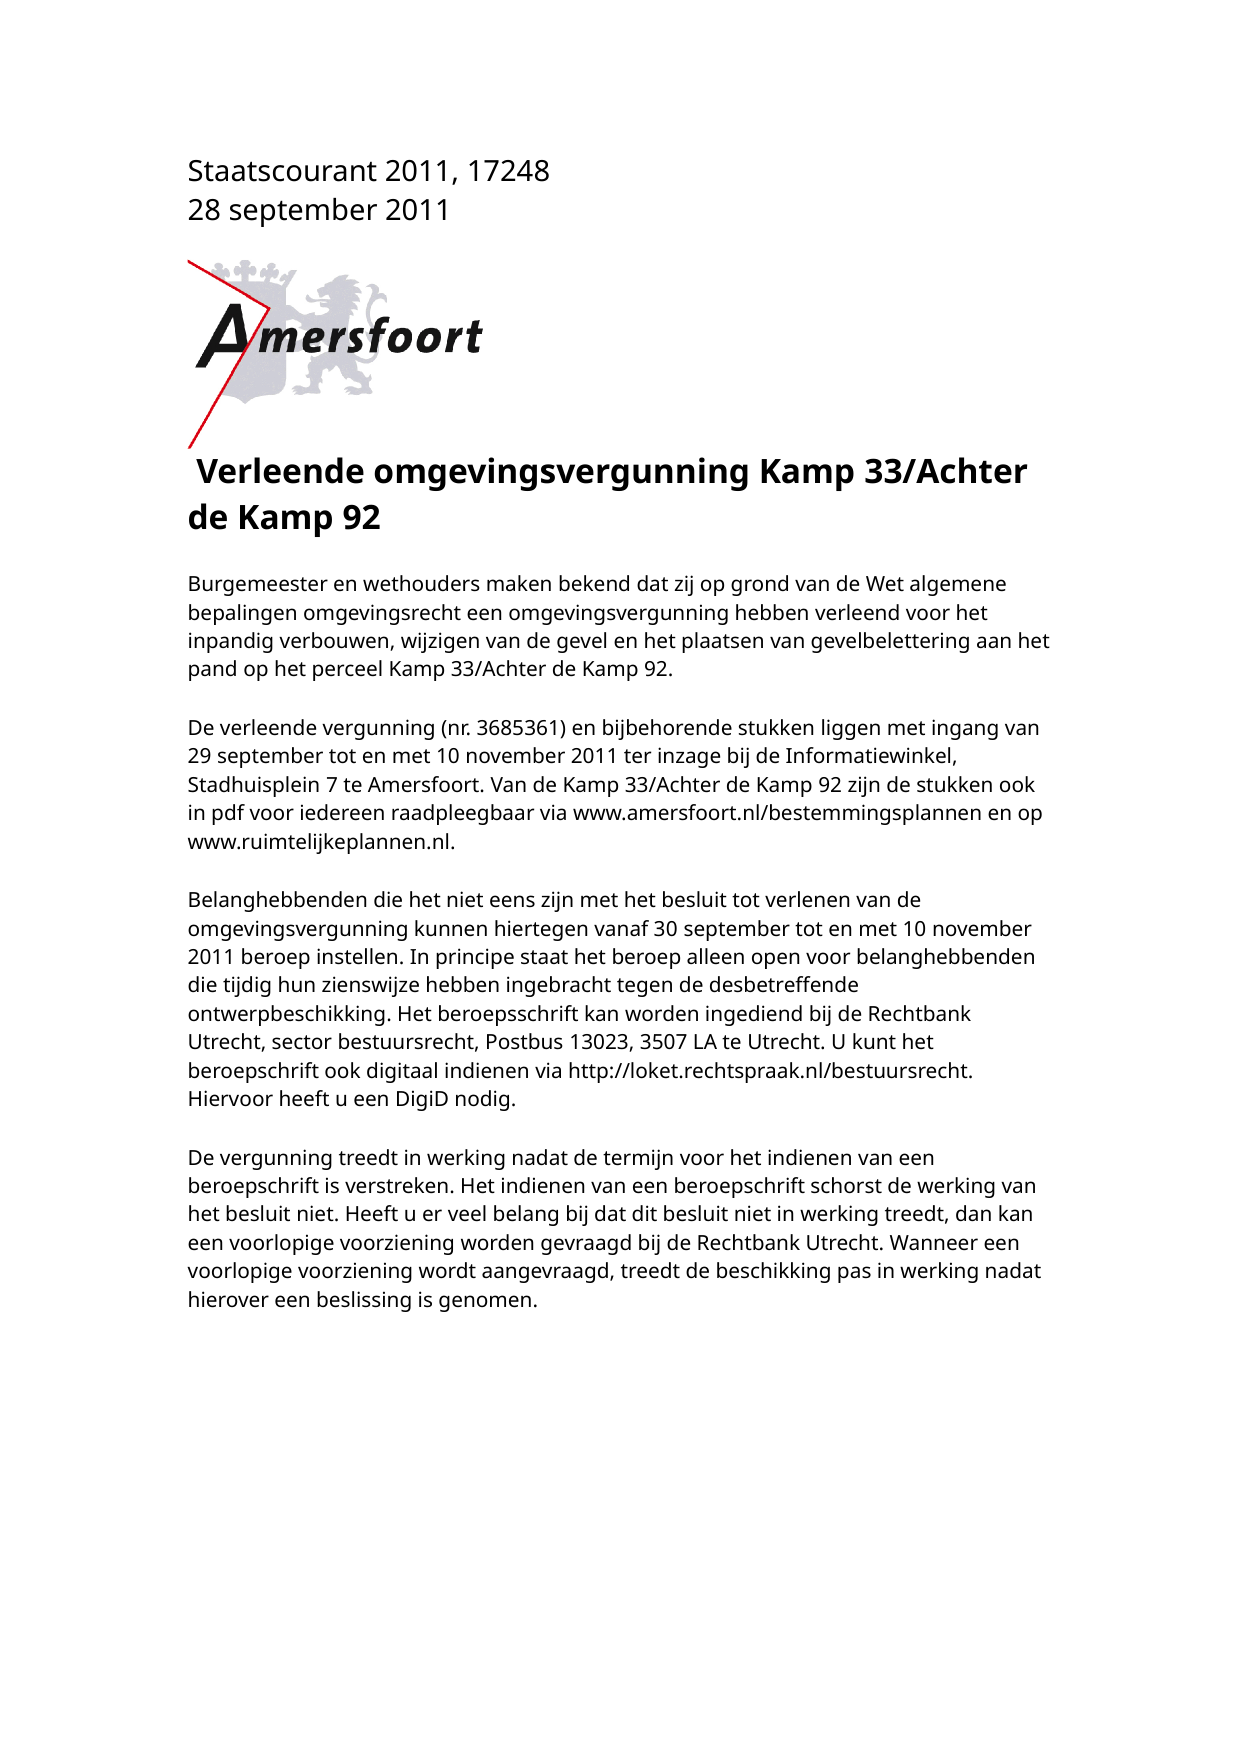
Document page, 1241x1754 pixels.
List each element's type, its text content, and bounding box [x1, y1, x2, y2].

text Staatscourant 2011, 17248 [187, 150, 1053, 190]
text De vergunning treedt in werking nadat de termijn voor het indienen van een beroepschrift is verstreken. Het indienen van een beroepschrift schorst de werking van het besluit niet. Heeft u er veel belang bij dat dit besluit niet in werking treedt, dan kan een voorlopige voorziening worden gevraagd bij de Rechtbank Utrecht. Wanneer een voorlopige voorziening wordt aangevraagd, treedt de beschikking pas in werking nadat hierover een beslissing is genomen. [187, 1143, 1053, 1313]
text 28 september 2011 [187, 190, 1053, 229]
picture [187, 258, 484, 449]
text Burgemeester en wethouders maken bekend dat zij op grond van de Wet algemene bepalingen omgevingsrecht een omgevingsvergunning hebben verleend voor het inpandig verbouwen, wijzigen van de gevel en het plaatsen van gevelbelettering aan het pand op het perceel Kamp 33/Achter de Kamp 92. [187, 569, 1053, 683]
subtitle Verleende omgevingsvergunning Kamp 33/Achter de Kamp 92 [187, 271, 1053, 539]
text Belanghebbenden die het niet eens zijn met het besluit tot verlenen van de omgevingsvergunning kunnen hiertegen vanaf 30 september tot en met 10 november 2011 beroep instellen. In principe staat het beroep alleen open voor belanghebbenden die tijdig hun zienswijze hebben ingebracht tegen de desbetreffende ontwerpbeschikking. Het beroepsschrift kan worden ingediend bij de Rechtbank Utrecht, sector bestuursrecht, Postbus 13023, 3507 LA te Utrecht. U kunt het beroepschrift ook digitaal indienen via http://loket.rechtspraak.nl/bestuursrecht. Hiervoor heeft u een DigiD nodig. [187, 885, 1053, 1113]
text De verleende vergunning (nr. 3685361) en bijbehorende stukken liggen met ingang van 29 september tot en met 10 november 2011 ter inzage bij de Informatiewinkel, Stadhuisplein 7 te Amersfoort. Van de Kamp 33/Achter de Kamp 92 zijn de stukken ook in pdf voor iedereen raadpleegbaar via www.amersfoort.nl/bestemmingsplannen en op www.ruimtelijkeplannen.nl. [187, 713, 1053, 855]
